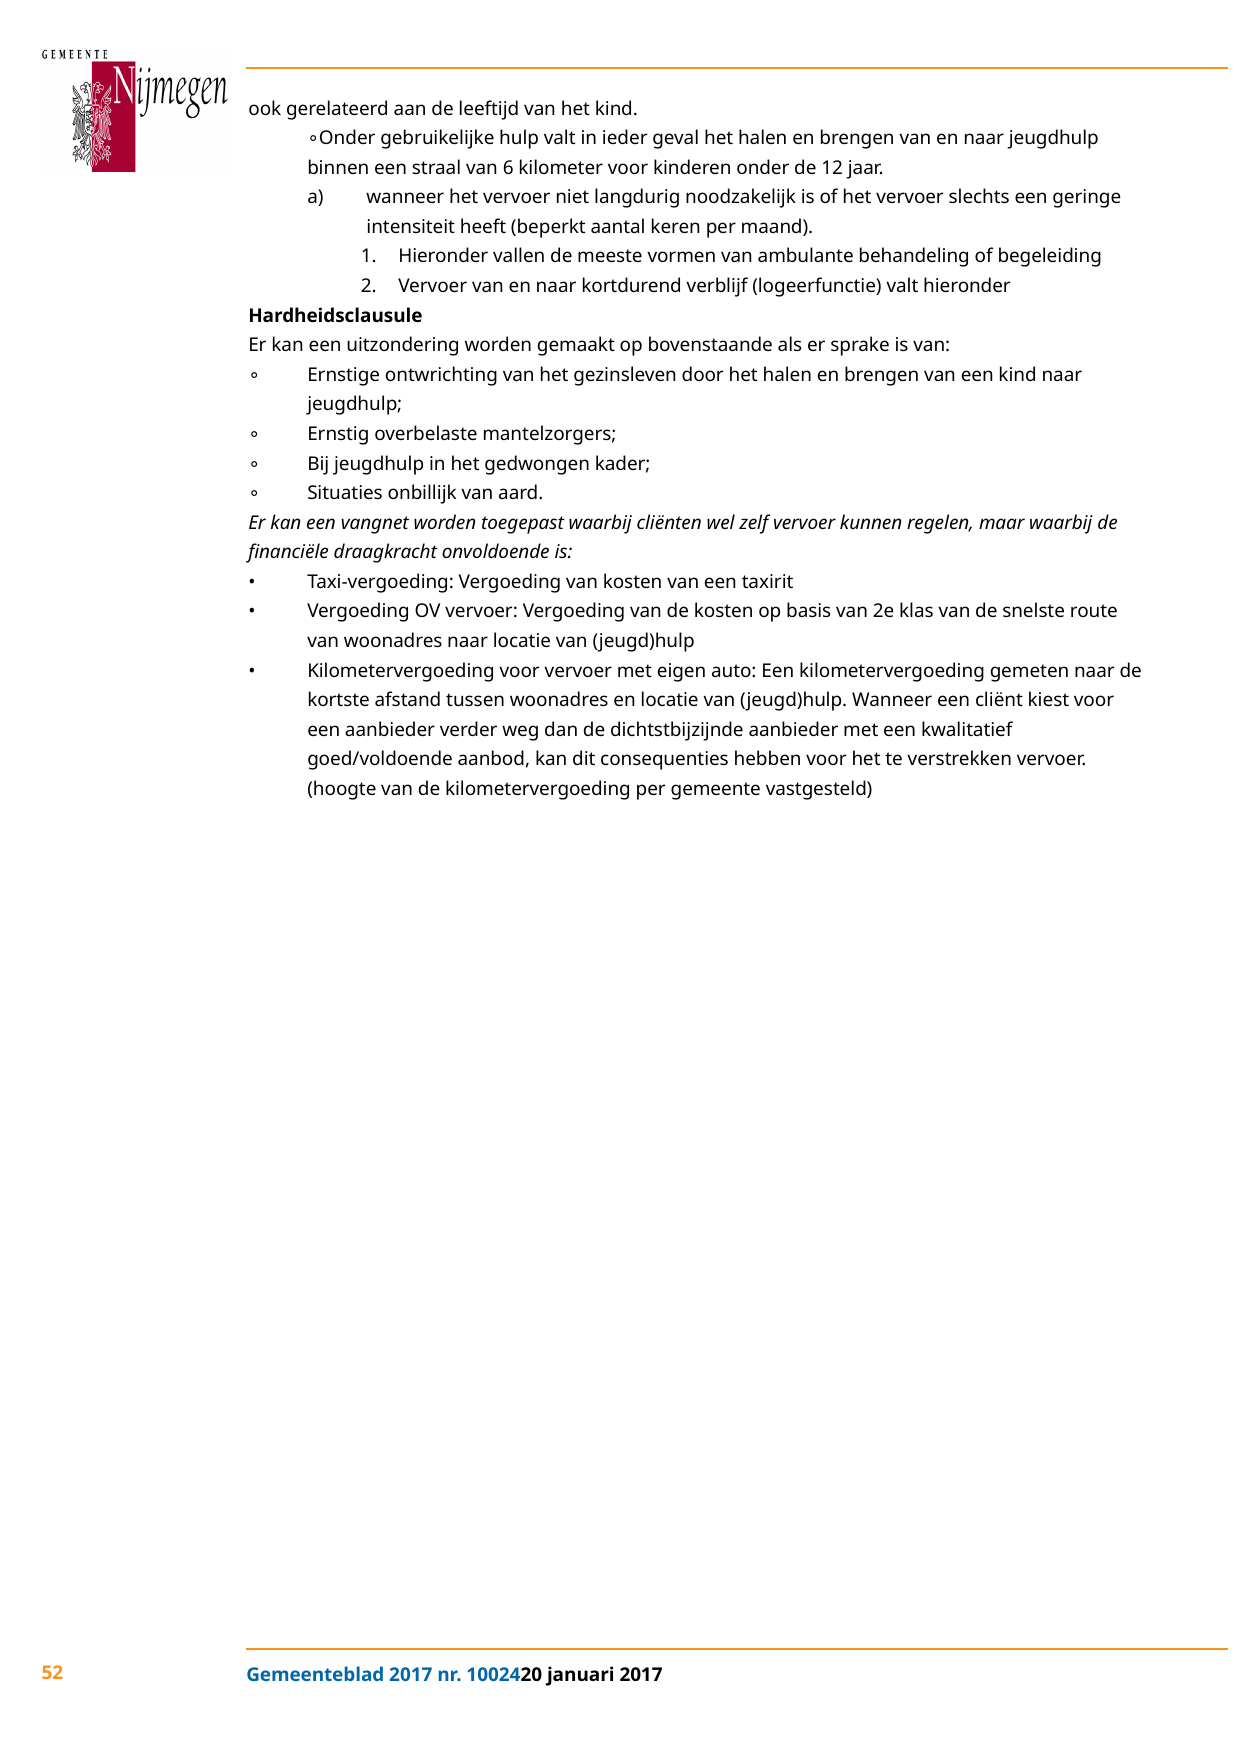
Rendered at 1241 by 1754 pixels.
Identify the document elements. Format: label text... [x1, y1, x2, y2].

text Er kan een vangnet worden toegepast waarbij cliënten wel zelf vervoer kunnen regelen, maar waarbij de financiële draagkracht onvoldoende is: [248, 509, 1152, 564]
picture [41, 47, 231, 172]
list Hieronder vallen de meeste vormen van ambulante behandeling of begeleiding [361, 243, 1152, 268]
list Ernstig overbelaste mantelzorgers; [248, 420, 1152, 446]
list Kilometervergoeding voor vervoer met eigen auto: Een kilometervergoeding gemeten naar de kortste afstand tussen woonadres en locatie van (jeugd)hulp. Wanneer een cliënt kiest voor een aanbieder verder weg dan de dichtstbijzijnde aanbieder met een kwalitatief goed/voldoende aanbod, kan dit consequenties hebben voor het te verstrekken vervoer. (hoogte van de kilometervergoeding per gemeente vastgesteld) [248, 657, 1152, 801]
list wanneer het vervoer niet langdurig noodzakelijk is of het vervoer slechts een geringe intensiteit heeft (beperkt aantal keren per maand). [307, 183, 1152, 239]
list Vervoer van en naar kortdurend verblijf (logeerfunctie) valt hieronder [361, 272, 1152, 298]
text Hardheidsclausule [248, 302, 1152, 328]
text ook gerelateerd aan de leeftijd van het kind. [248, 95, 1152, 121]
list ∘Onder gebruikelijke hulp valt in ieder geval het halen en brengen van en naar jeugdhulp binnen een straal van 6 kilometer voor kinderen onder de 12 jaar. [248, 124, 1152, 180]
text Er kan een uitzondering worden gemaakt op bovenstaande als er sprake is van: [248, 331, 1152, 357]
list Situaties onbillijk van aard. [248, 479, 1152, 505]
list Vergoeding OV vervoer: Vergoeding van de kosten op basis van 2e klas van de snelste route van woonadres naar locatie van (jeugd)hulp [248, 598, 1152, 653]
list Bij jeugdhulp in het gedwongen kader; [248, 450, 1152, 476]
list Ernstige ontwrichting van het gezinsleven door het halen en brengen van een kind naar jeugdhulp; [248, 361, 1152, 416]
list Taxi-vergoeding: Vergoeding van kosten van een taxirit [248, 568, 1152, 594]
